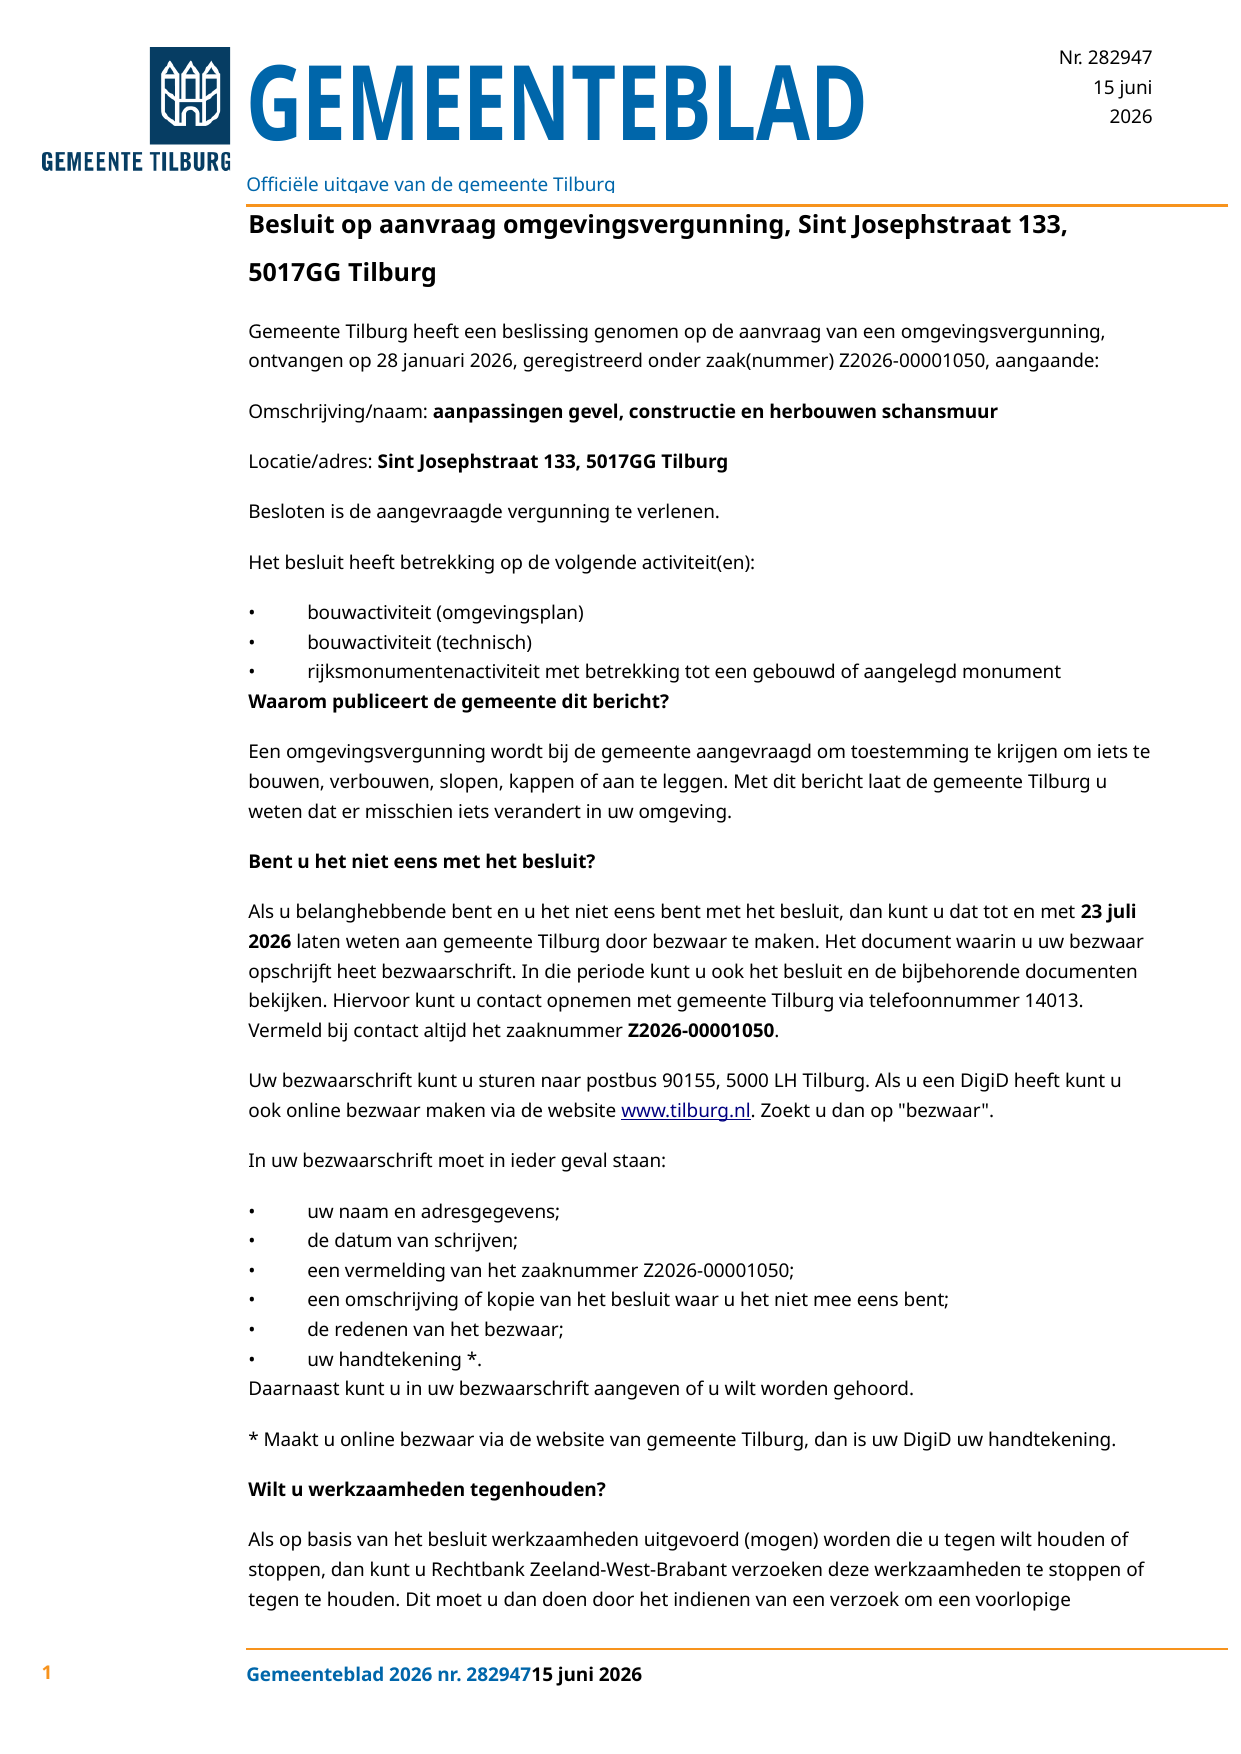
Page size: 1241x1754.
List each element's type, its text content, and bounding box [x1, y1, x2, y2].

list een vermelding van het zaaknummer Z2026-00001050; [248, 1257, 1152, 1283]
text * Maakt u online bezwaar via de website van gemeente Tilburg, dan is uw DigiD uw handtekening. [248, 1426, 1152, 1452]
text In uw bezwaarschrift moet in ieder geval staan: [248, 1147, 1152, 1173]
text Daarnaast kunt u in uw bezwaarschrift aangeven of u wilt worden gehoord. [248, 1375, 1152, 1401]
list de datum van schrijven; [248, 1227, 1152, 1253]
text Gemeente Tilburg heeft een beslissing genomen op de aanvraag van een omgevingsvergunning, ontvangen op 28 januari 2026, geregistreerd onder zaak(nummer) Z2026-00001050, aangaande: [248, 318, 1152, 373]
text Besloten is de aangevraagde vergunning te verlenen. [248, 499, 1152, 524]
text Locatie/adres: Sint Josephstraat 133, 5017GG Tilburg [248, 448, 1152, 474]
text Omschrijving/naam: aanpassingen gevel, constructie en herbouwen schansmuur [248, 398, 1152, 424]
list een omschrijving of kopie van het besluit waar u het niet mee eens bent; [248, 1287, 1152, 1312]
text Als op basis van het besluit werkzaamheden uitgevoerd (mogen) worden die u tegen wilt houden of stoppen, dan kunt u Rechtbank Zeeland-West-Brabant verzoeken deze werkzaamheden te stoppen of tegen te houden. Dit moet u dan doen door het indienen van een verzoek om een voorlopige [248, 1527, 1152, 1612]
text Een omgevingsvergunning wordt bij de gemeente aangevraagd om toestemming te krijgen om iets te bouwen, verbouwen, slopen, kappen of aan te leggen. Met dit bericht laat de gemeente Tilburg u weten dat er misschien iets verandert in uw omgeving. [248, 739, 1152, 824]
text Wilt u werkzaamheden tegenhouden? [248, 1476, 1152, 1502]
text Uw bezwaarschrift kunt u sturen naar postbus 90155, 5000 LH Tilburg. Als u een DigiD heeft kunt u ook online bezwaar maken via de website www.tilburg.nl. Zoekt u dan op "bezwaar". [248, 1067, 1152, 1123]
text Het besluit heeft betrekking op de volgende activiteit(en): [248, 549, 1152, 575]
text Als u belanghebbende bent en u het niet eens bent met het besluit, dan kunt u dat tot en met 23 juli 2026 laten weten aan gemeente Tilburg door bezwaar te maken. Het document waarin u uw bezwaar opschrijft heet bezwaarschrift. In die periode kunt u ook het besluit en de bijbehorende documenten bekijken. Hiervoor kunt u contact opnemen met gemeente Tilburg via telefoonnummer 14013. Vermeld bij contact altijd het zaaknummer Z2026-00001050. [248, 899, 1152, 1043]
text Waarom publiceert de gemeente dit bericht? [248, 688, 1152, 714]
list uw naam en adresgegevens; [248, 1198, 1152, 1224]
picture [41, 47, 231, 172]
text Bent u het niet eens met het besluit? [248, 848, 1152, 874]
list de redenen van het bezwaar; [248, 1316, 1152, 1342]
list bouwactiviteit (omgevingsplan) [248, 599, 1152, 625]
list uw handtekening *. [248, 1346, 1152, 1372]
list bouwactiviteit (technisch) [248, 629, 1152, 655]
text Besluit op aanvraag omgevingsvergunning, Sint Josephstraat 133, 5017GG Tilburg [248, 207, 1152, 288]
list rijksmonumentenactiviteit met betrekking tot een gebouwd of aangelegd monument [248, 659, 1152, 684]
